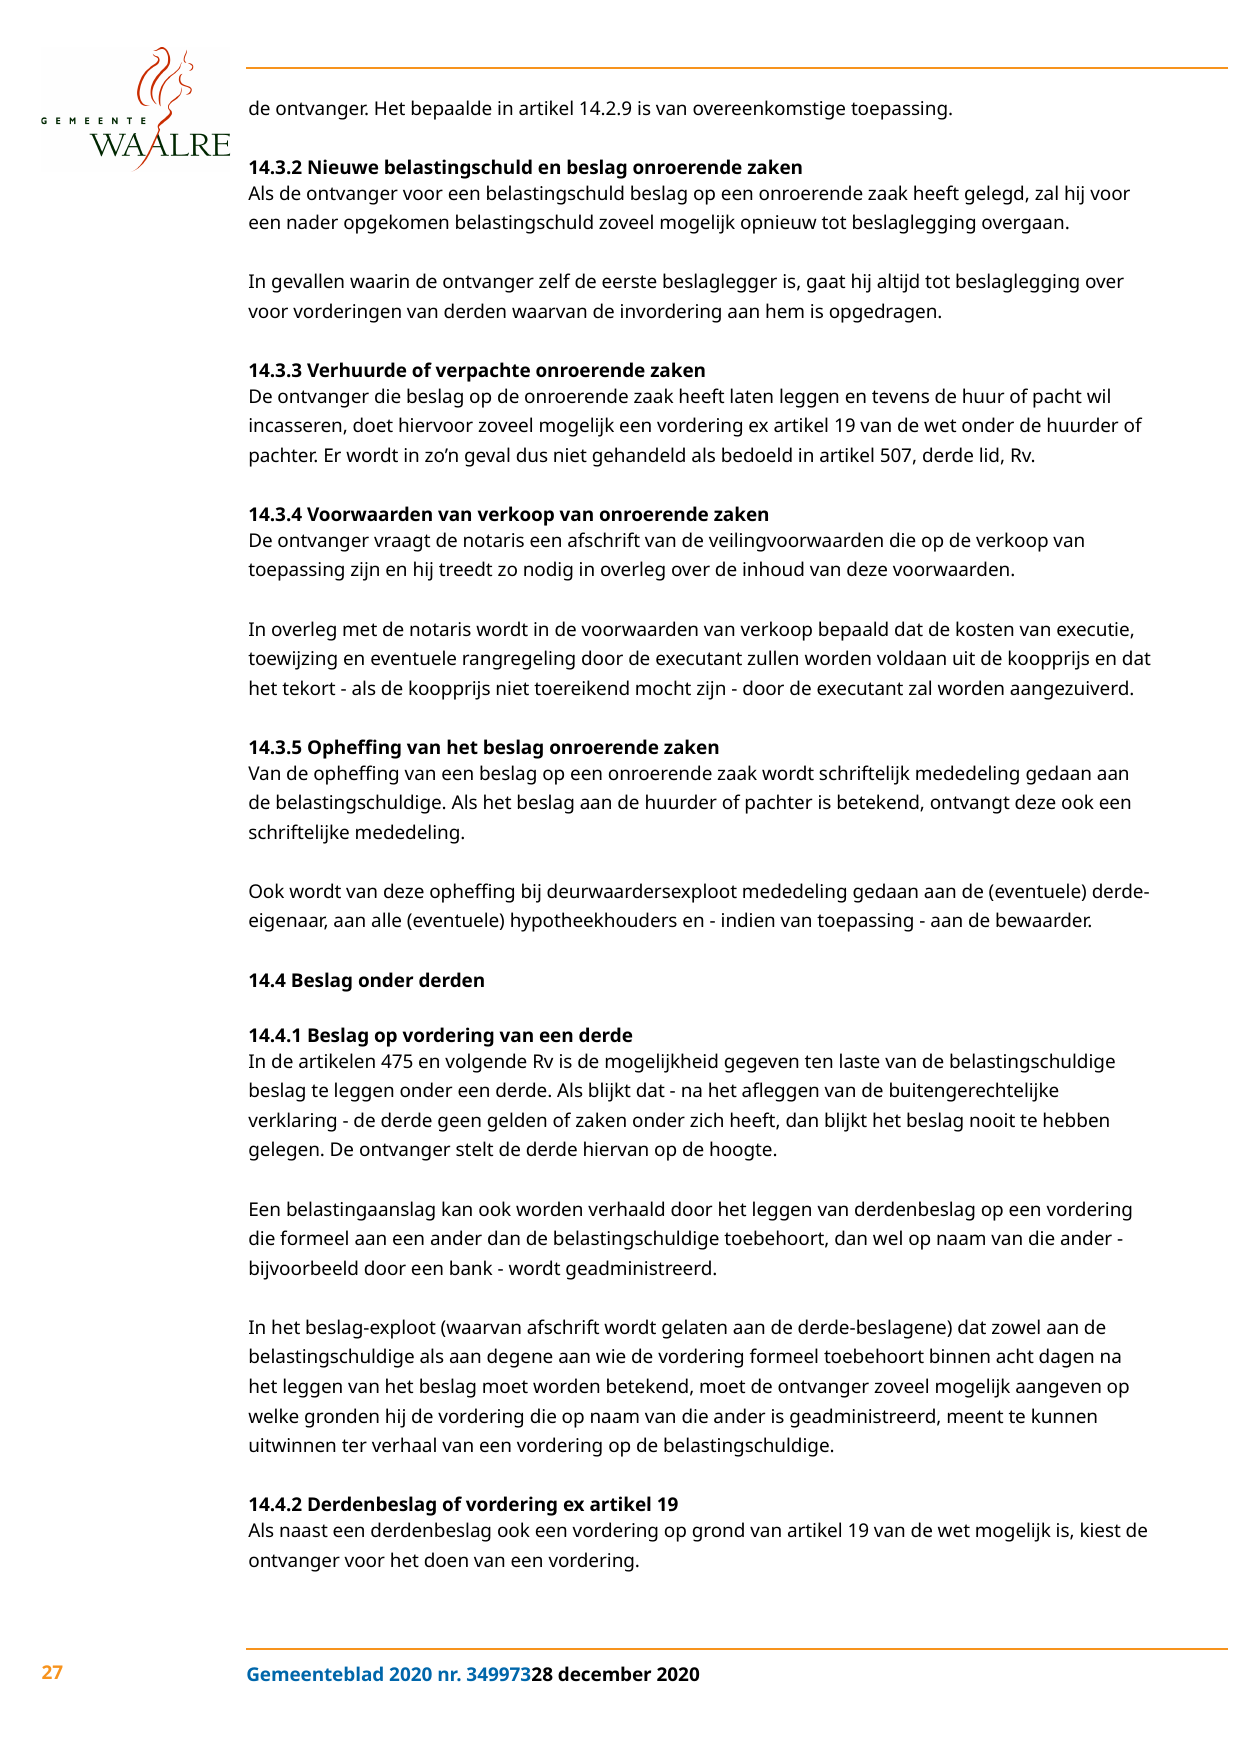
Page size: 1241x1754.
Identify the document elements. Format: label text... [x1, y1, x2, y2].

text In het beslag-exploot (waarvan afschrift wordt gelaten aan de derde-beslagene) dat zowel aan de belastingschuldige als aan degene aan wie de vordering formeel toebehoort binnen acht dagen na het leggen van het beslag moet worden betekend, moet de ontvanger zoveel mogelijk aangeven op welke gronden hij de vordering die op naam van die ander is geadministreerd, meent te kunnen uitwinnen ter verhaal van een vordering op de belastingschuldige. [248, 1314, 1152, 1458]
text 14.4.1 Beslag op vordering van een derde [248, 1022, 1152, 1048]
text In overleg met de notaris wordt in de voorwaarden van verkoop bepaald dat de kosten van executie, toewijzing en eventuele rangregeling door de executant zullen worden voldaan uit de koopprijs en dat het tekort - als de koopprijs niet toereikend mocht zijn - door de executant zal worden aangezuiverd. [248, 616, 1152, 701]
text Als naast een derdenbeslag ook een vordering op grond van artikel 19 van de wet mogelijk is, kiest de ontvanger voor het doen van een vordering. [248, 1517, 1152, 1573]
text Als de ontvanger voor een belastingschuld beslag op een onroerende zaak heeft gelegd, zal hij voor een nader opgekomen belastingschuld zoveel mogelijk opnieuw tot beslaglegging overgaan. [248, 180, 1152, 235]
text 14.4.2 Derdenbeslag of vordering ex artikel 19 [248, 1492, 1152, 1517]
text In gevallen waarin de ontvanger zelf de eerste beslaglegger is, gaat hij altijd tot beslaglegging over voor vorderingen van derden waarvan de invordering aan hem is opgedragen. [248, 268, 1152, 324]
text de ontvanger. Het bepaalde in artikel 14.2.9 is van overeenkomstige toepassing. [248, 95, 1152, 121]
text 14.3.5 Opheffing van het beslag onroerende zaken [248, 734, 1152, 760]
text Van de opheffing van een beslag op een onroerende zaak wordt schriftelijk mededeling gedaan aan de belastingschuldige. Als het beslag aan de huurder of pachter is betekend, ontvangt deze ook een schriftelijke mededeling. [248, 760, 1152, 845]
text De ontvanger die beslag op de onroerende zaak heeft laten leggen en tevens de huur of pacht wil incasseren, doet hiervoor zoveel mogelijk een vordering ex artikel 19 van de wet onder de huurder of pachter. Er wordt in zo’n geval dus niet gehandeld als bedoeld in artikel 507, derde lid, Rv. [248, 383, 1152, 468]
text 14.4 Beslag onder derden [248, 967, 1152, 993]
text Een belastingaanslag kan ook worden verhaald door het leggen van derdenbeslag op een vordering die formeel aan een ander dan de belastingschuldige toebehoort, dan wel op naam van die ander - bijvoorbeeld door een bank - wordt geadministreerd. [248, 1196, 1152, 1281]
text 14.3.4 Voorwaarden van verkoop van onroerende zaken [248, 501, 1152, 527]
text 14.3.3 Verhuurde of verpachte onroerende zaken [248, 357, 1152, 383]
text Ook wordt van deze opheffing bij deurwaardersexploot mededeling gedaan aan de (eventuele) derde-eigenaar, aan alle (eventuele) hypotheekhouders en - indien van toepassing - aan de bewaarder. [248, 878, 1152, 933]
text In de artikelen 475 en volgende Rv is de mogelijkheid gegeven ten laste van de belastingschuldige beslag te leggen onder een derde. Als blijkt dat - na het afleggen van de buitengerechtelijke verklaring - de derde geen gelden of zaken onder zich heeft, dan blijkt het beslag nooit te hebben gelegen. De ontvanger stelt de derde hiervan op de hoogte. [248, 1048, 1152, 1162]
text 14.3.2 Nieuwe belastingschuld en beslag onroerende zaken [248, 154, 1152, 180]
picture [41, 47, 231, 172]
text De ontvanger vraagt de notaris een afschrift van de veilingvoorwaarden die op de verkoop van toepassing zijn en hij treedt zo nodig in overleg over de inhoud van deze voorwaarden. [248, 527, 1152, 582]
